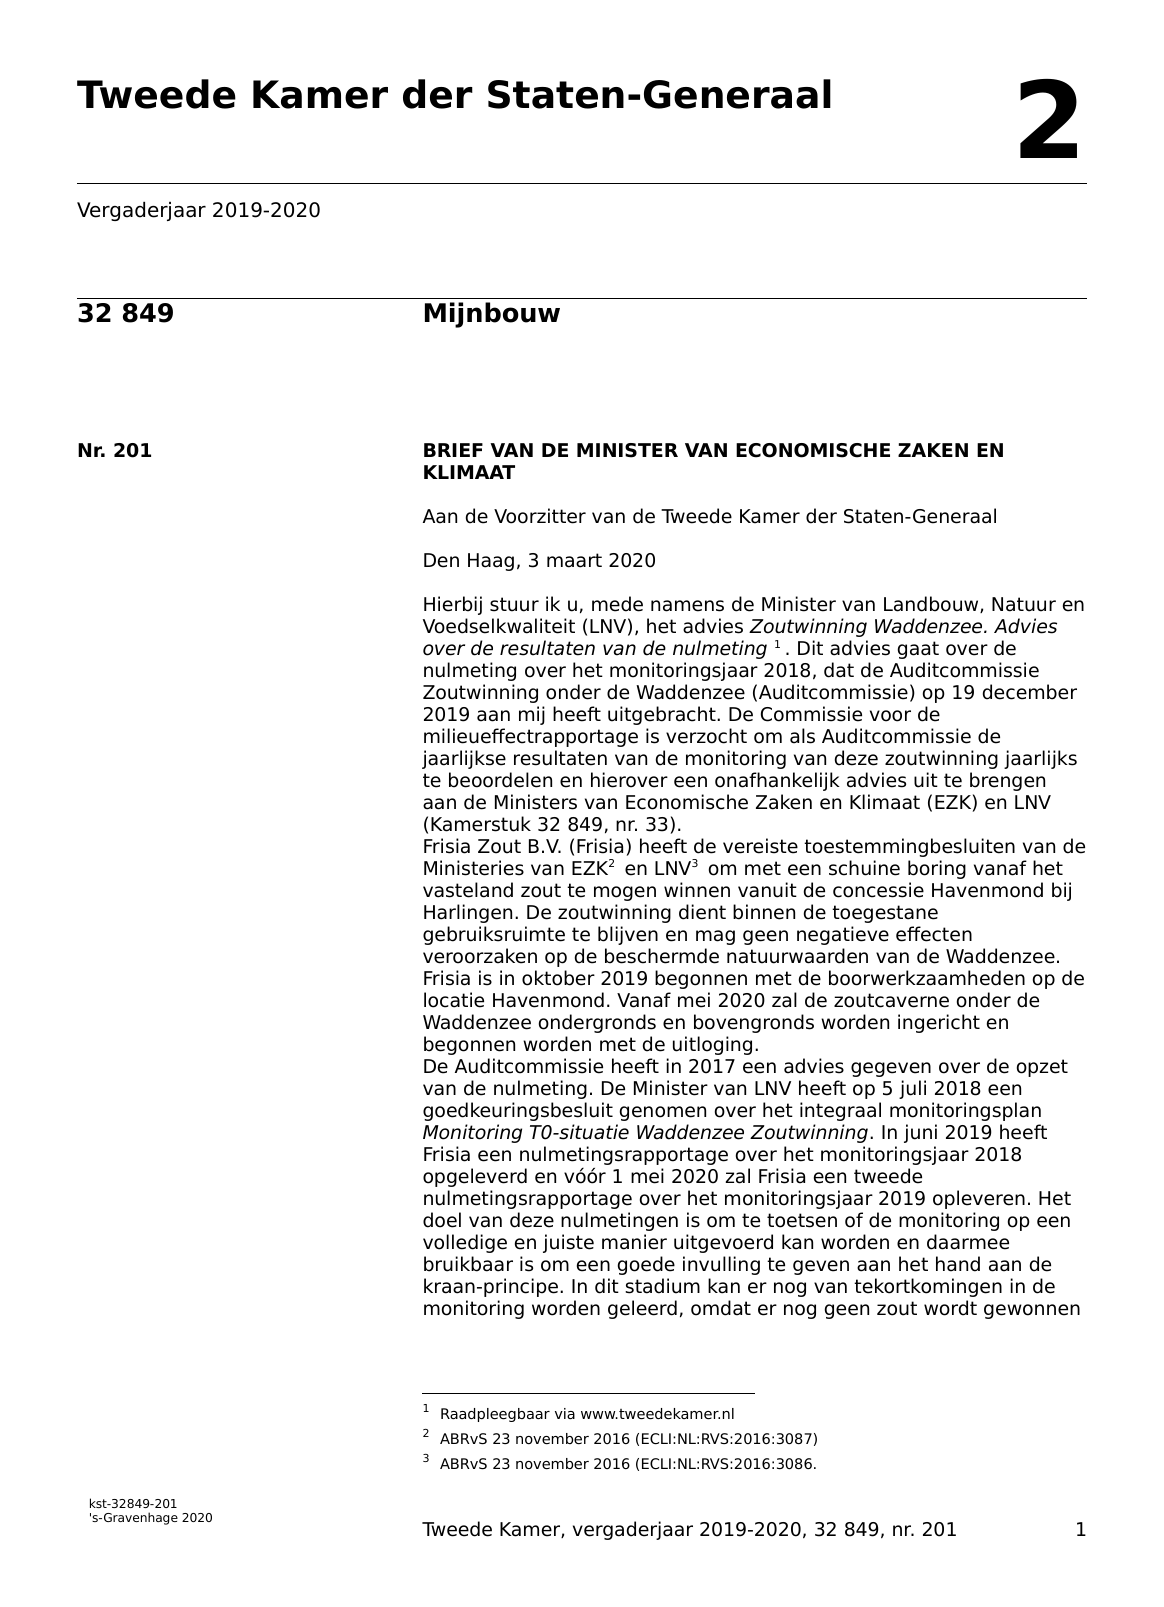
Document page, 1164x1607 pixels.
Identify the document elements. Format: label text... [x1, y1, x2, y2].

text kst-32849-201 [88, 1497, 323, 1511]
text De Auditcommissie heeft in 2017 een advies gegeven over de opzet van de nulmeting. De Minister van LNV heeft op 5 juli 2018 een goedkeuringsbesluit genomen over het integraal monitoringsplan Monitoring T0-situatie Waddenzee Zoutwinning. In juni 2019 heeft Frisia een nulmetingsrapportage over het monitoringsjaar 2018 opgeleverd en vóór 1 mei 2020 zal Frisia een tweede nulmetingsrapportage over het monitoringsjaar 2019 opleveren. Het doel van deze nulmetingen is om te toetsen of de monitoring op een volledige en juiste manier uitgevoerd kan worden en daarmee bruikbaar is om een goede invulling te geven aan het hand aan de kraan-principe. In dit stadium kan er nog van tekortkomingen in de monitoring worden geleerd, omdat er nog geen zout wordt gewonnen [422, 1056, 1087, 1319]
subtitle Nr. 201 BRIEF VAN DE MINISTER VAN ECONOMISCHE ZAKEN EN KLIMAAT [77, 440, 1087, 484]
text Frisia is in oktober 2019 begonnen met de boorwerkzaamheden op de locatie Havenmond. Vanaf mei 2020 zal de zoutcaverne onder de Waddenzee ondergronds en bovengronds worden ingericht en begonnen worden met de uitloging. [422, 968, 1087, 1056]
table_header Tweede Kamer der Staten-Generaal [77, 59, 886, 183]
subtitle 32 849 Mijnbouw [77, 299, 1087, 329]
text 's-Gravenhage 2020 [88, 1511, 323, 1525]
table_header 2 [886, 59, 1087, 183]
text Raadpleegbaar via www.tweedekamer.nl [422, 1402, 1087, 1424]
table_cell Vergaderjaar 2019-2020 [77, 184, 1087, 298]
text ABRvS 23 november 2016 (ECLI:NL:RVS:2016:3086. [422, 1452, 1087, 1474]
text ABRvS 23 november 2016 (ECLI:NL:RVS:2016:3087) [422, 1427, 1087, 1449]
text Aan de Voorzitter van de Tweede Kamer der Staten-Generaal [422, 506, 1087, 528]
text Hierbij stuur ik u, mede namens de Minister van Landbouw, Natuur en Voedselkwaliteit (LNV), het advies Zoutwinning Waddenzee. Advies over de resultaten van de nulmeting . Dit advies gaat over de nulmeting over het monitoringsjaar 2018, dat de Auditcommissie Zoutwinning onder de Waddenzee (Auditcommissie) op 19 december 2019 aan mij heeft uitgebracht. De Commissie voor de milieueffectrapportage is verzocht om als Auditcommissie de jaarlijkse resultaten van de monitoring van deze zoutwinning jaarlijks te beoordelen en hierover een onafhankelijk advies uit te brengen aan de Ministers van Economische Zaken en Klimaat (EZK) en LNV (Kamerstuk 32 849, nr. 33). [422, 594, 1087, 836]
text Den Haag, 3 maart 2020 [422, 550, 1087, 572]
text Frisia Zout B.V. (Frisia) heeft de vereiste toestemmingbesluiten van de Ministeries van EZK en LNV om met een schuine boring vanaf het vasteland zout te mogen winnen vanuit de concessie Havenmond bij Harlingen. De zoutwinning dient binnen de toegestane gebruiksruimte te blijven en mag geen negatieve effecten veroorzaken op de beschermde natuurwaarden van de Waddenzee. [422, 836, 1087, 968]
